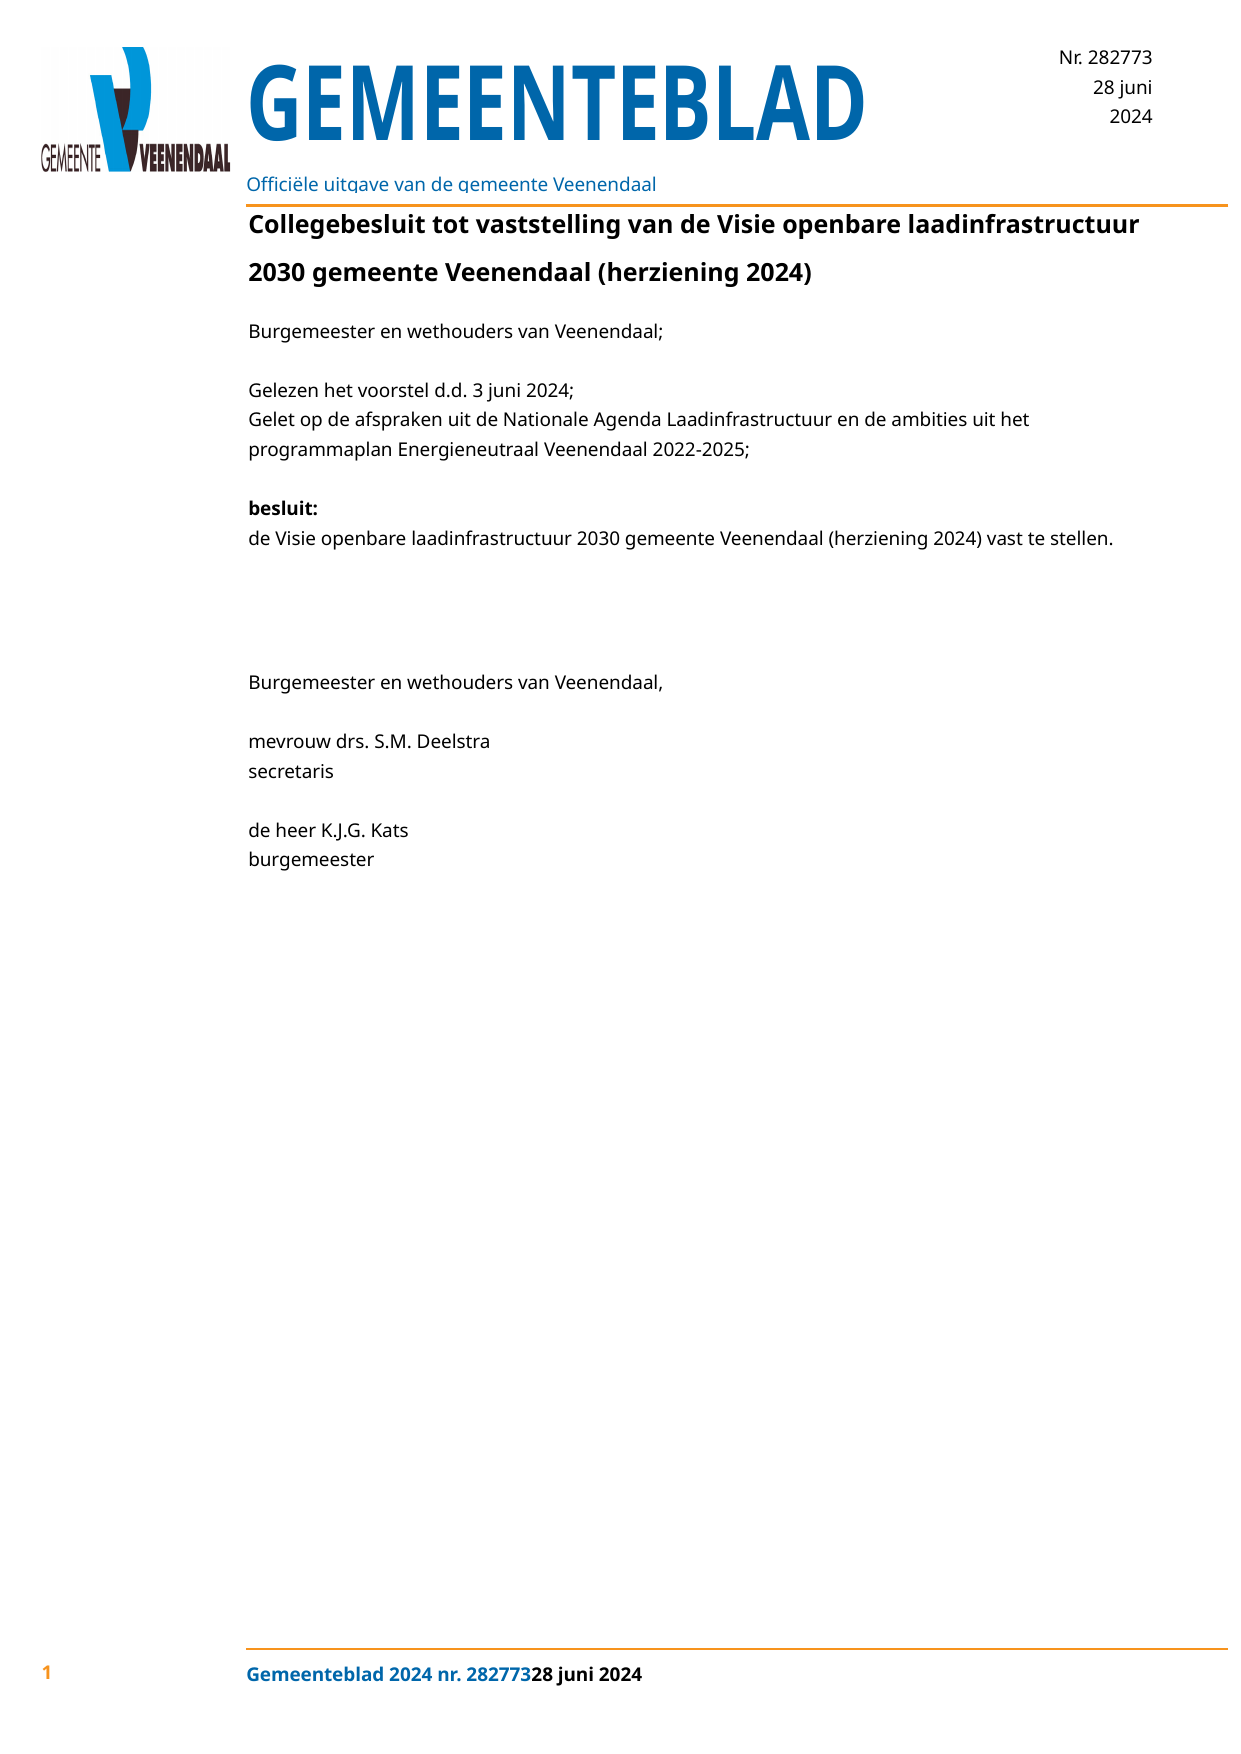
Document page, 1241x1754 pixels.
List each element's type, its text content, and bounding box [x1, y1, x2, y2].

text mevrouw drs. S.M. Deelstra [248, 728, 1152, 754]
text burgemeester [248, 847, 1152, 872]
text de heer K.J.G. Kats [248, 817, 1152, 843]
text de Visie openbare laadinfrastructuur 2030 gemeente Veenendaal (herziening 2024) vast te stellen. [248, 525, 1152, 551]
text besluit: [248, 495, 1152, 521]
picture [41, 47, 130, 172]
text secretaris [248, 758, 1152, 783]
picture [123, 47, 231, 172]
text Collegebesluit tot vaststelling van de Visie openbare laadinfrastructuur 2030 gemeente Veenendaal (herziening 2024) [248, 207, 1152, 288]
text Gelezen het voorstel d.d. 3 juni 2024; [248, 377, 1152, 403]
text Gelet op de afspraken uit de Nationale Agenda Laadinfrastructuur en de ambities uit het programmaplan Energieneutraal Veenendaal 2022-2025; [248, 407, 1152, 462]
text Burgemeester en wethouders van Veenendaal, [248, 669, 1152, 695]
text Burgemeester en wethouders van Veenendaal; [248, 318, 1152, 344]
